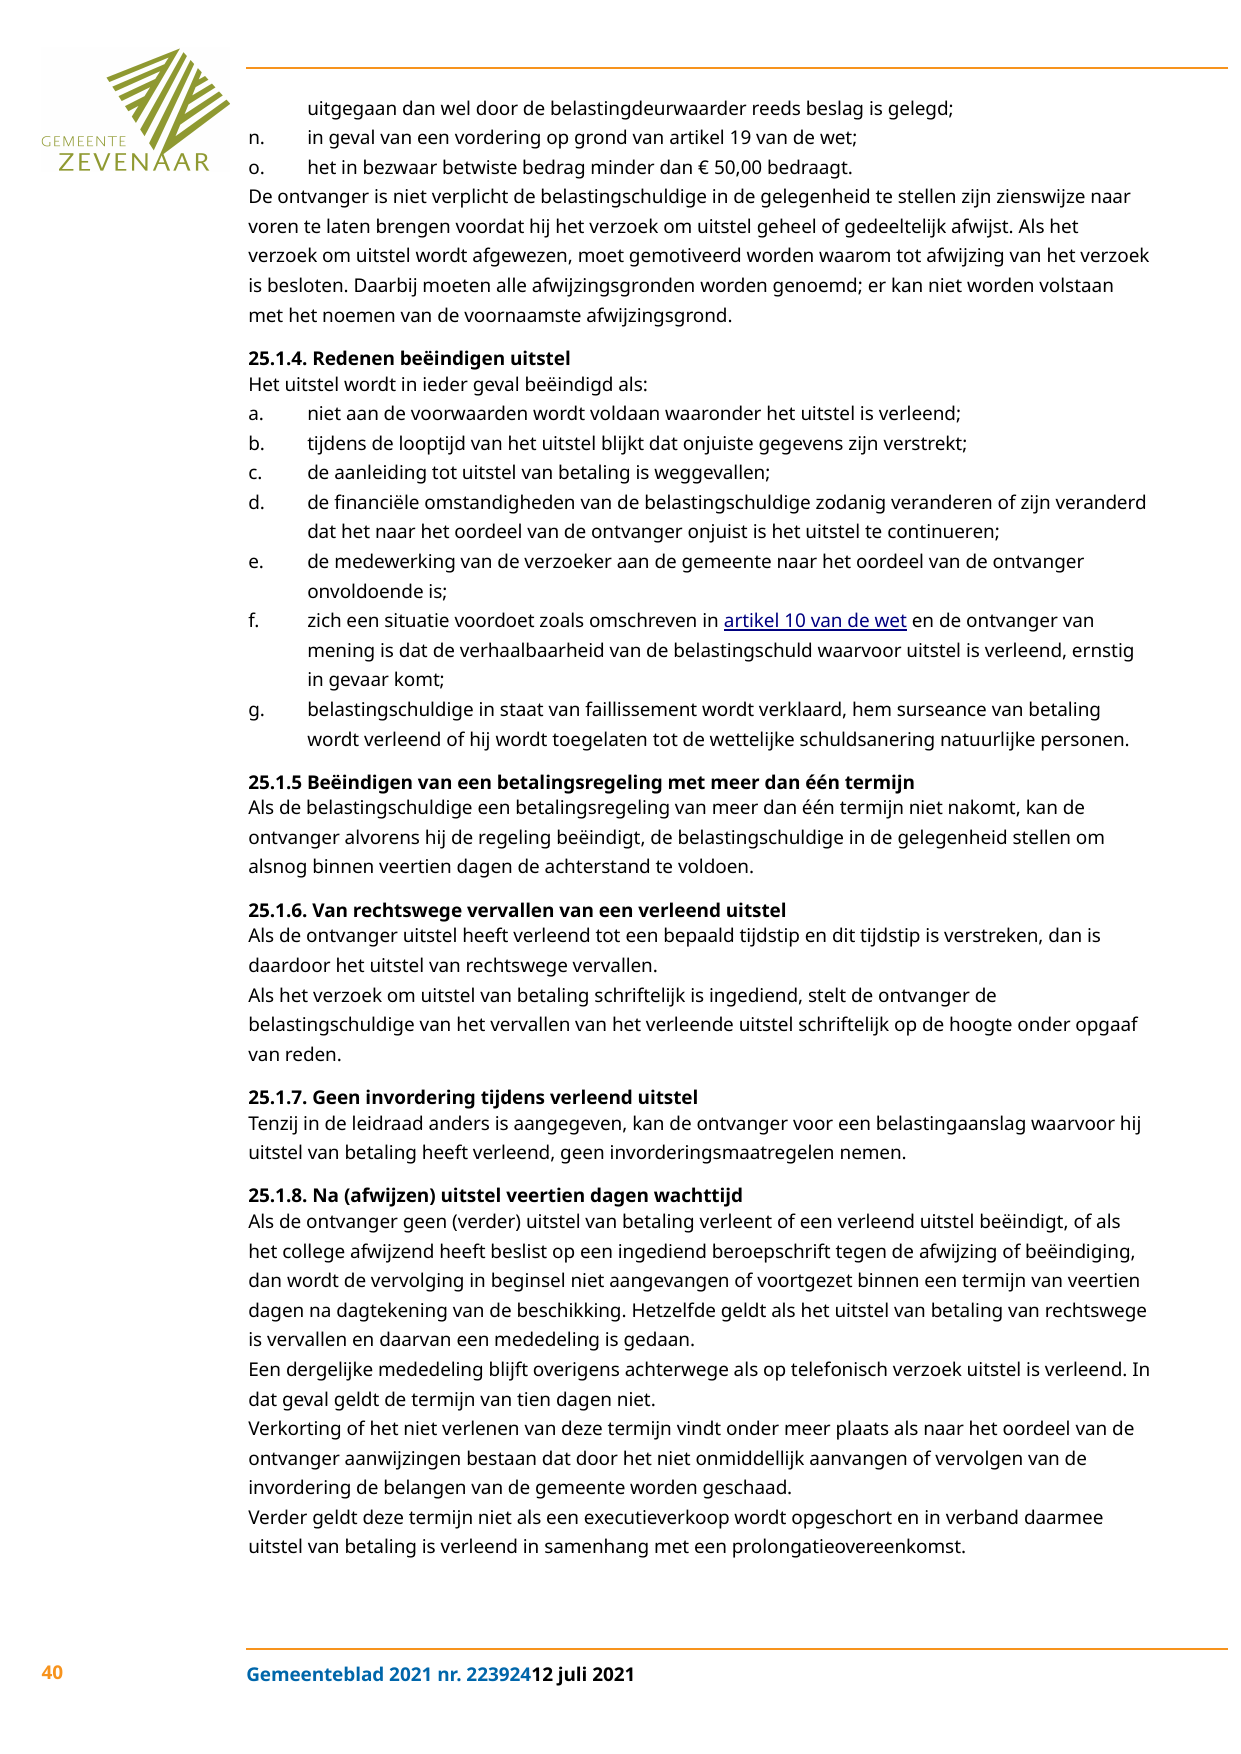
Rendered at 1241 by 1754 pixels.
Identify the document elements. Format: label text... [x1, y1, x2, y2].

text Tenzij in de leidraad anders is aangegeven, kan de ontvanger voor een belastingaanslag waarvoor hij uitstel van betaling heeft verleend, geen invorderingsmaatregelen nemen. [248, 1110, 1152, 1165]
text 25.1.4. Redenen beëindigen uitstel [248, 345, 1152, 371]
list belastingschuldige in staat van faillissement wordt verklaard, hem surseance van betaling wordt verleend of hij wordt toegelaten tot de wettelijke schuldsanering natuurlijke personen. [248, 696, 1152, 751]
list uitgegaan dan wel door de belastingdeurwaarder reeds beslag is gelegd; [248, 95, 1152, 121]
text Als de ontvanger geen (verder) uitstel van betaling verleent of een verleend uitstel beëindigt, of als het college afwijzend heeft beslist op een ingediend beroepschrift tegen de afwijzing of beëindiging, dan wordt de vervolging in beginsel niet aangevangen of voortgezet binnen een termijn van veertien dagen na dagtekening van de beschikking. Hetzelfde geldt als het uitstel van betaling van rechtswege is vervallen en daarvan een mededeling is gedaan. [248, 1208, 1152, 1352]
list het in bezwaar betwiste bedrag minder dan € 50,00 bedraagt. [248, 154, 1152, 180]
text Als de ontvanger uitstel heeft verleend tot een bepaald tijdstip en dit tijdstip is verstreken, dan is daardoor het uitstel van rechtswege vervallen. [248, 923, 1152, 978]
text 25.1.6. Van rechtswege vervallen van een verleend uitstel [248, 897, 1152, 923]
list tijdens de looptijd van het uitstel blijkt dat onjuiste gegevens zijn verstrekt; [248, 430, 1152, 456]
list de financiële omstandigheden van de belastingschuldige zodanig veranderen of zijn veranderd dat het naar het oordeel van de ontvanger onjuist is het uitstel te continueren; [248, 489, 1152, 544]
text 25.1.5 Beëindigen van een betalingsregeling met meer dan één termijn [248, 769, 1152, 794]
text Als het verzoek om uitstel van betaling schriftelijk is ingediend, stelt de ontvanger de belastingschuldige van het vervallen van het verleende uitstel schriftelijk op de hoogte onder opgaaf van reden. [248, 982, 1152, 1067]
text Verder geldt deze termijn niet als een executieverkoop wordt opgeschort en in verband daarmee uitstel van betaling is verleend in samenhang met een prolongatieovereenkomst. [248, 1504, 1152, 1559]
text Een dergelijke mededeling blijft overigens achterwege als op telefonisch verzoek uitstel is verleend. In dat geval geldt de termijn van tien dagen niet. [248, 1356, 1152, 1411]
text Het uitstel wordt in ieder geval beëindigd als: [248, 371, 1152, 396]
list in geval van een vordering op grond van artikel 19 van de wet; [248, 124, 1152, 150]
text Verkorting of het niet verlenen van deze termijn vindt onder meer plaats als naar het oordeel van de ontvanger aanwijzingen bestaan dat door het niet onmiddellijk aanvangen of vervolgen van de invordering de belangen van de gemeente worden geschaad. [248, 1415, 1152, 1500]
list zich een situatie voordoet zoals omschreven in artikel 10 van de wet en de ontvanger van mening is dat de verhaalbaarheid van de belastingschuld waarvoor uitstel is verleend, ernstig in gevaar komt; [248, 607, 1152, 692]
text 25.1.8. Na (afwijzen) uitstel veertien dagen wachttijd [248, 1182, 1152, 1208]
list niet aan de voorwaarden wordt voldaan waaronder het uitstel is verleend; [248, 400, 1152, 426]
text 25.1.7. Geen invordering tijdens verleend uitstel [248, 1084, 1152, 1110]
list de medewerking van de verzoeker aan de gemeente naar het oordeel van de ontvanger onvoldoende is; [248, 548, 1152, 603]
picture [41, 47, 231, 172]
text Als de belastingschuldige een betalingsregeling van meer dan één termijn niet nakomt, kan de ontvanger alvorens hij de regeling beëindigt, de belastingschuldige in de gelegenheid stellen om alsnog binnen veertien dagen de achterstand te voldoen. [248, 794, 1152, 879]
list de aanleiding tot uitstel van betaling is weggevallen; [248, 459, 1152, 485]
text De ontvanger is niet verplicht de belastingschuldige in de gelegenheid te stellen zijn zienswijze naar voren te laten brengen voordat hij het verzoek om uitstel geheel of gedeeltelijk afwijst. Als het verzoek om uitstel wordt afgewezen, moet gemotiveerd worden waarom tot afwijzing van het verzoek is besloten. Daarbij moeten alle afwijzingsgronden worden genoemd; er kan niet worden volstaan met het noemen van de voornaamste afwijzingsgrond. [248, 183, 1152, 328]
